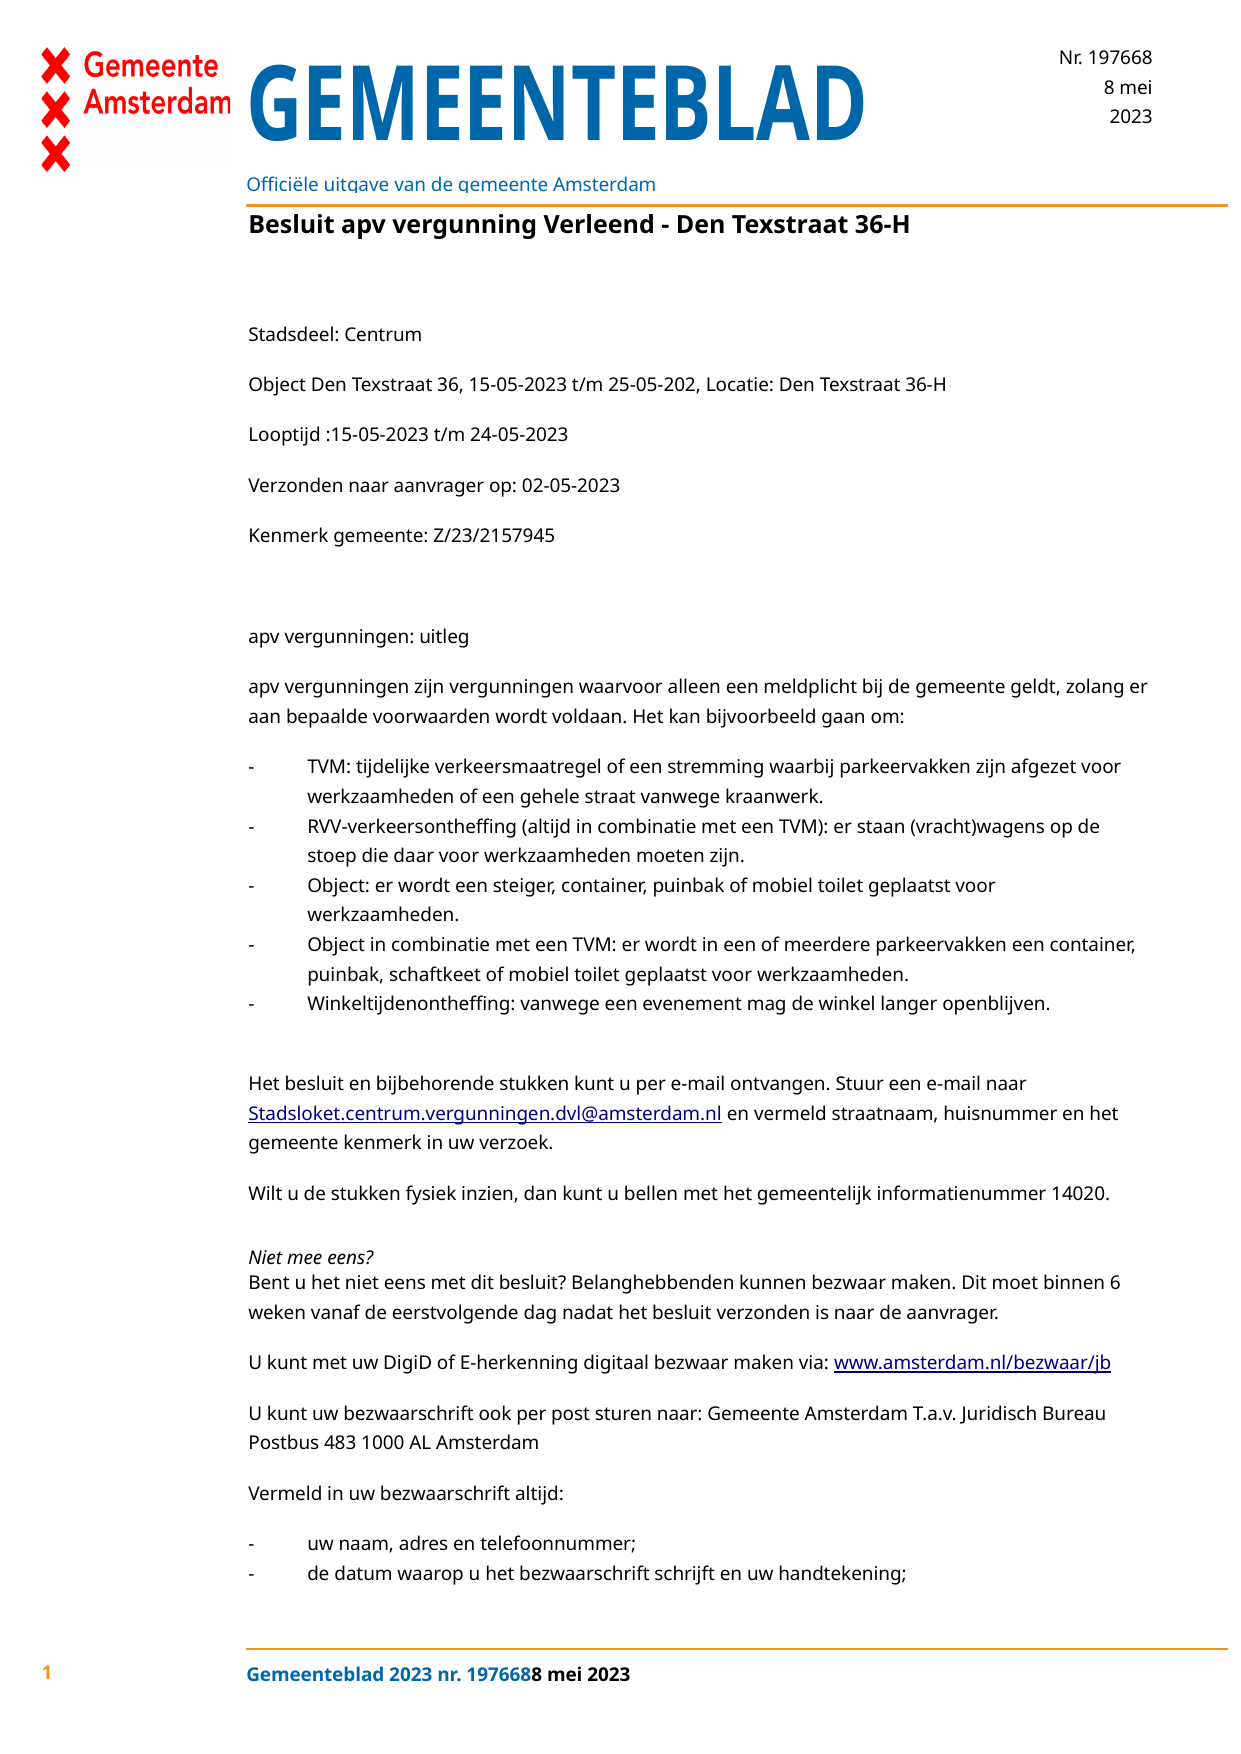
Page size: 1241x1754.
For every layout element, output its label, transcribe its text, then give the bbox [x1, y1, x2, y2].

text U kunt met uw DigiD of E-herkenning digitaal bezwaar maken via: www.amsterdam.nl/bezwaar/jb [248, 1349, 1152, 1375]
text Stadsdeel: Centrum [248, 321, 1152, 346]
list TVM: tijdelijke verkeersmaatregel of een stremming waarbij parkeervakken zijn afgezet voor werkzaamheden of een gehele straat vanwege kraanwerk. [248, 754, 1152, 809]
picture [41, 47, 231, 172]
list de datum waarop u het bezwaarschrift schrijft en uw handtekening; [248, 1560, 1152, 1586]
text Wilt u de stukken fysiek inzien, dan kunt u bellen met het gemeentelijk informatienummer 14020. [248, 1180, 1152, 1206]
text Bent u het niet eens met dit besluit? Belanghebbenden kunnen bezwaar maken. Dit moet binnen 6 weken vanaf de eerstvolgende dag nadat het besluit verzonden is naar de aanvrager. [248, 1269, 1152, 1325]
text Besluit apv vergunning Verleend - Den Texstraat 36-H [248, 207, 1152, 241]
list Winkeltijdenontheffing: vanwege een evenement mag de winkel langer openblijven. [248, 990, 1152, 1016]
text Verzonden naar aanvrager op: 02-05-2023 [248, 472, 1152, 498]
text Looptijd :15-05-2023 t/m 24-05-2023 [248, 422, 1152, 447]
text Niet mee eens? [248, 1244, 1152, 1269]
text U kunt uw bezwaarschrift ook per post sturen naar: Gemeente Amsterdam T.a.v. Juridisch Bureau Postbus 483 1000 AL Amsterdam [248, 1400, 1152, 1455]
list Object: er wordt een steiger, container, puinbak of mobiel toilet geplaatst voor werkzaamheden. [248, 872, 1152, 927]
list uw naam, adres en telefoonnummer; [248, 1530, 1152, 1556]
text Vermeld in uw bezwaarschrift altijd: [248, 1480, 1152, 1506]
list Object in combinatie met een TVM: er wordt in een of meerdere parkeervakken een container, puinbak, schaftkeet of mobiel toilet geplaatst voor werkzaamheden. [248, 931, 1152, 986]
text Object Den Texstraat 36, 15-05-2023 t/m 25-05-202, Locatie: Den Texstraat 36-H [248, 371, 1152, 397]
text apv vergunningen: uitleg [248, 623, 1152, 649]
list RVV-verkeersontheffing (altijd in combinatie met een TVM): er staan (vracht)wagens op de stoep die daar voor werkzaamheden moeten zijn. [248, 813, 1152, 868]
text Kenmerk gemeente: Z/23/2157945 [248, 522, 1152, 548]
text apv vergunningen zijn vergunningen waarvoor alleen een meldplicht bij de gemeente geldt, zolang er aan bepaalde voorwaarden wordt voldaan. Het kan bijvoorbeeld gaan om: [248, 674, 1152, 729]
text Het besluit en bijbehorende stukken kunt u per e-mail ontvangen. Stuur een e-mail naar Stadsloket.centrum.vergunningen.dvl@amsterdam.nl en vermeld straatnaam, huisnummer en het gemeente kenmerk in uw verzoek. [248, 1070, 1152, 1155]
